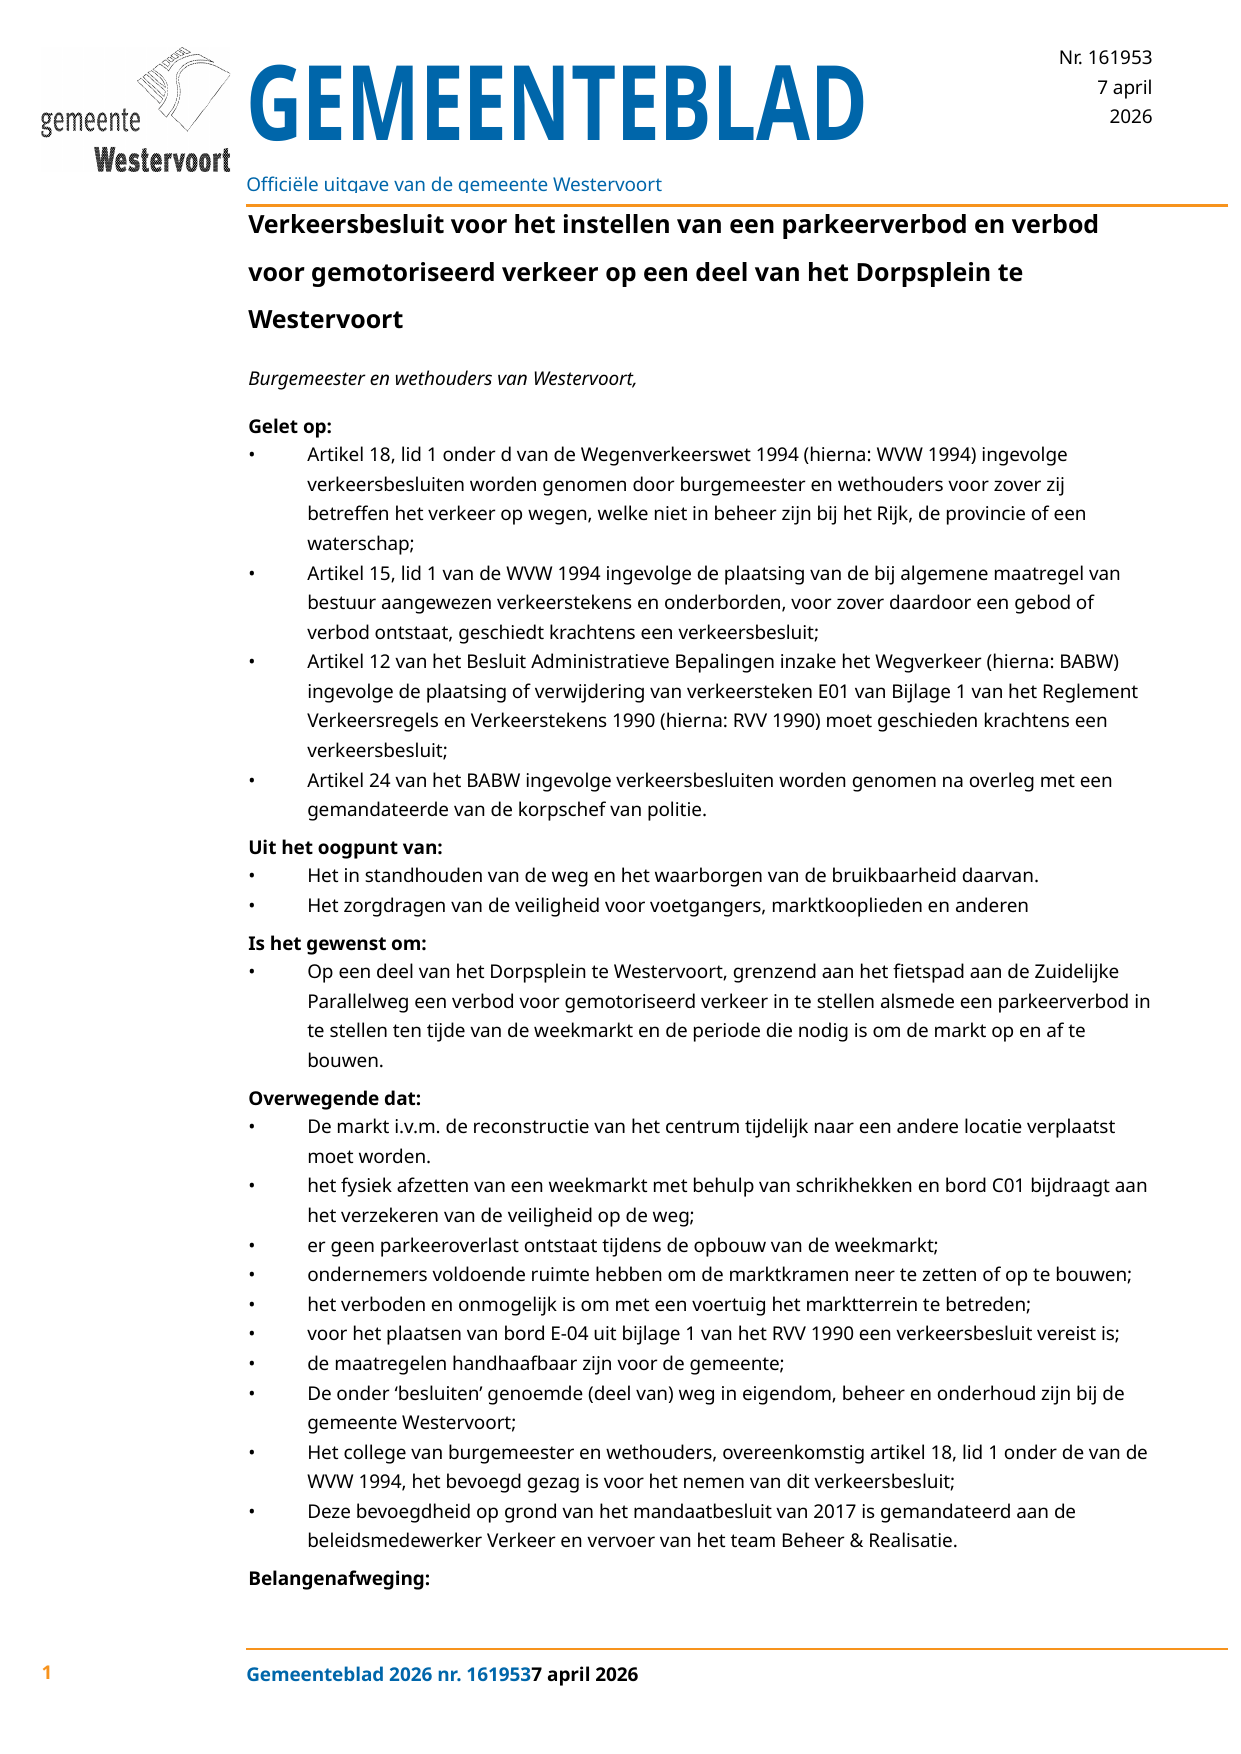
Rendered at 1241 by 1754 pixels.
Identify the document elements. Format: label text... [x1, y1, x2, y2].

list Het college van burgemeester en wethouders, overeenkomstig artikel 18, lid 1 onder de van de WVW 1994, het bevoegd gezag is voor het nemen van dit verkeersbesluit; [248, 1439, 1152, 1494]
picture [41, 47, 231, 172]
list Artikel 12 van het Besluit Administratieve Bepalingen inzake het Wegverkeer (hierna: BABW) ingevolge de plaatsing of verwijdering van verkeersteken E01 van Bijlage 1 van het Reglement Verkeersregels en Verkeerstekens 1990 (hierna: RVV 1990) moet geschieden krachtens een verkeersbesluit; [248, 648, 1152, 763]
text Verkeersbesluit voor het instellen van een parkeerverbod en verbod voor gemotoriseerd verkeer op een deel van het Dorpsplein te Westervoort [248, 207, 1152, 336]
list Artikel 18, lid 1 onder d van de Wegenverkeerswet 1994 (hierna: WVW 1994) ingevolge verkeersbesluiten worden genomen door burgemeester en wethouders voor zover zij betreffen het verkeer op wegen, welke niet in beheer zijn bij het Rijk, de provincie of een waterschap; [248, 441, 1152, 556]
list Deze bevoegdheid op grond van het mandaatbesluit van 2017 is gemandateerd aan de beleidsmedewerker Verkeer en vervoer van het team Beheer & Realisatie. [248, 1498, 1152, 1553]
list Het zorgdragen van de veiligheid voor voetgangers, marktkooplieden en anderen [248, 892, 1152, 918]
list de maatregelen handhaafbaar zijn voor de gemeente; [248, 1350, 1152, 1376]
list ondernemers voldoende ruimte hebben om de marktkramen neer te zetten of op te bouwen; [248, 1261, 1152, 1287]
list Op een deel van het Dorpsplein te Westervoort, grenzend aan het fietspad aan de Zuidelijke Parallelweg een verbod voor gemotoriseerd verkeer in te stellen alsmede een parkeerverbod in te stellen ten tijde van de weekmarkt en de periode die nodig is om de markt op en af te bouwen. [248, 958, 1152, 1073]
list er geen parkeeroverlast ontstaat tijdens de opbouw van de weekmarkt; [248, 1232, 1152, 1258]
list voor het plaatsen van bord E-04 uit bijlage 1 van het RVV 1990 een verkeersbesluit vereist is; [248, 1321, 1152, 1346]
list De markt i.v.m. de reconstructie van het centrum tijdelijk naar een andere locatie verplaatst moet worden. [248, 1113, 1152, 1169]
text Gelet op: [248, 413, 1152, 439]
list Artikel 15, lid 1 van de WVW 1994 ingevolge de plaatsing van de bij algemene maatregel van bestuur aangewezen verkeerstekens en onderborden, voor zover daardoor een gebod of verbod ontstaat, geschiedt krachtens een verkeersbesluit; [248, 560, 1152, 645]
text Uit het oogpunt van: [248, 834, 1152, 860]
list het fysiek afzetten van een weekmarkt met behulp van schrikhekken en bord C01 bijdraagt aan het verzekeren van de veiligheid op de weg; [248, 1173, 1152, 1228]
text Belangenafweging: [248, 1566, 1152, 1591]
list Het in standhouden van de weg en het waarborgen van de bruikbaarheid daarvan. [248, 863, 1152, 888]
text Overwegende dat: [248, 1085, 1152, 1111]
list het verboden en onmogelijk is om met een voertuig het marktterrein te betreden; [248, 1291, 1152, 1317]
text Burgemeester en wethouders van Westervoort, [248, 366, 1152, 391]
list De onder ‘besluiten’ genoemde (deel van) weg in eigendom, beheer en onderhoud zijn bij de gemeente Westervoort; [248, 1380, 1152, 1435]
text Is het gewenst om: [248, 930, 1152, 956]
list Artikel 24 van het BABW ingevolge verkeersbesluiten worden genomen na overleg met een gemandateerde van de korpschef van politie. [248, 767, 1152, 822]
